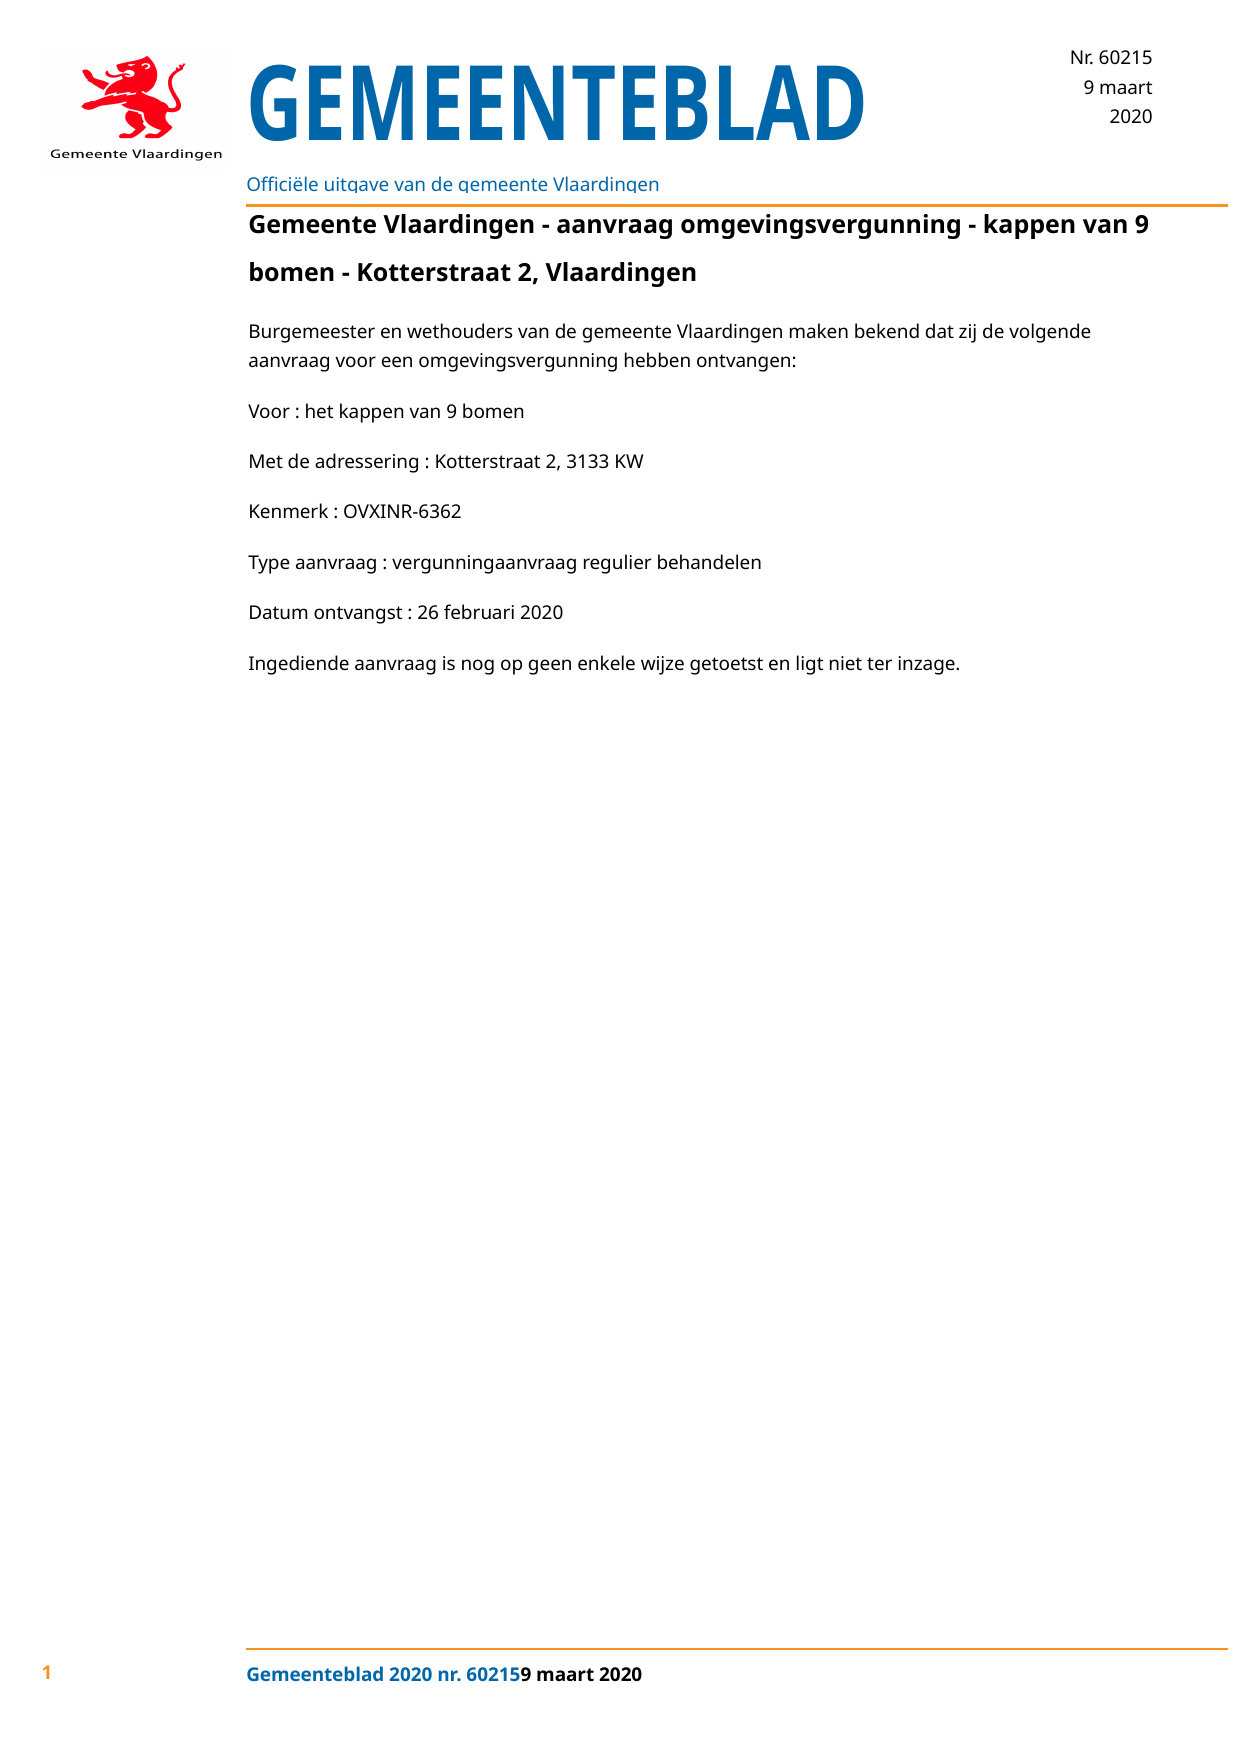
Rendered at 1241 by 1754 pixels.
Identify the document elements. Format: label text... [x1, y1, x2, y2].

text Burgemeester en wethouders van de gemeente Vlaardingen maken bekend dat zij de volgende aanvraag voor een omgevingsvergunning hebben ontvangen: [248, 318, 1152, 373]
text Type aanvraag : vergunningaanvraag regulier behandelen [248, 549, 1152, 575]
text Datum ontvangst : 26 februari 2020 [248, 599, 1152, 625]
text Kenmerk : OVXINR-6362 [248, 499, 1152, 524]
picture [41, 47, 231, 172]
text Ingediende aanvraag is nog op geen enkele wijze getoetst en ligt niet ter inzage. [248, 650, 1152, 676]
text Met de adressering : Kotterstraat 2, 3133 KW [248, 448, 1152, 474]
text Voor : het kappen van 9 bomen [248, 398, 1152, 424]
text Gemeente Vlaardingen - aanvraag omgevingsvergunning - kappen van 9 bomen - Kotterstraat 2, Vlaardingen [248, 207, 1152, 288]
